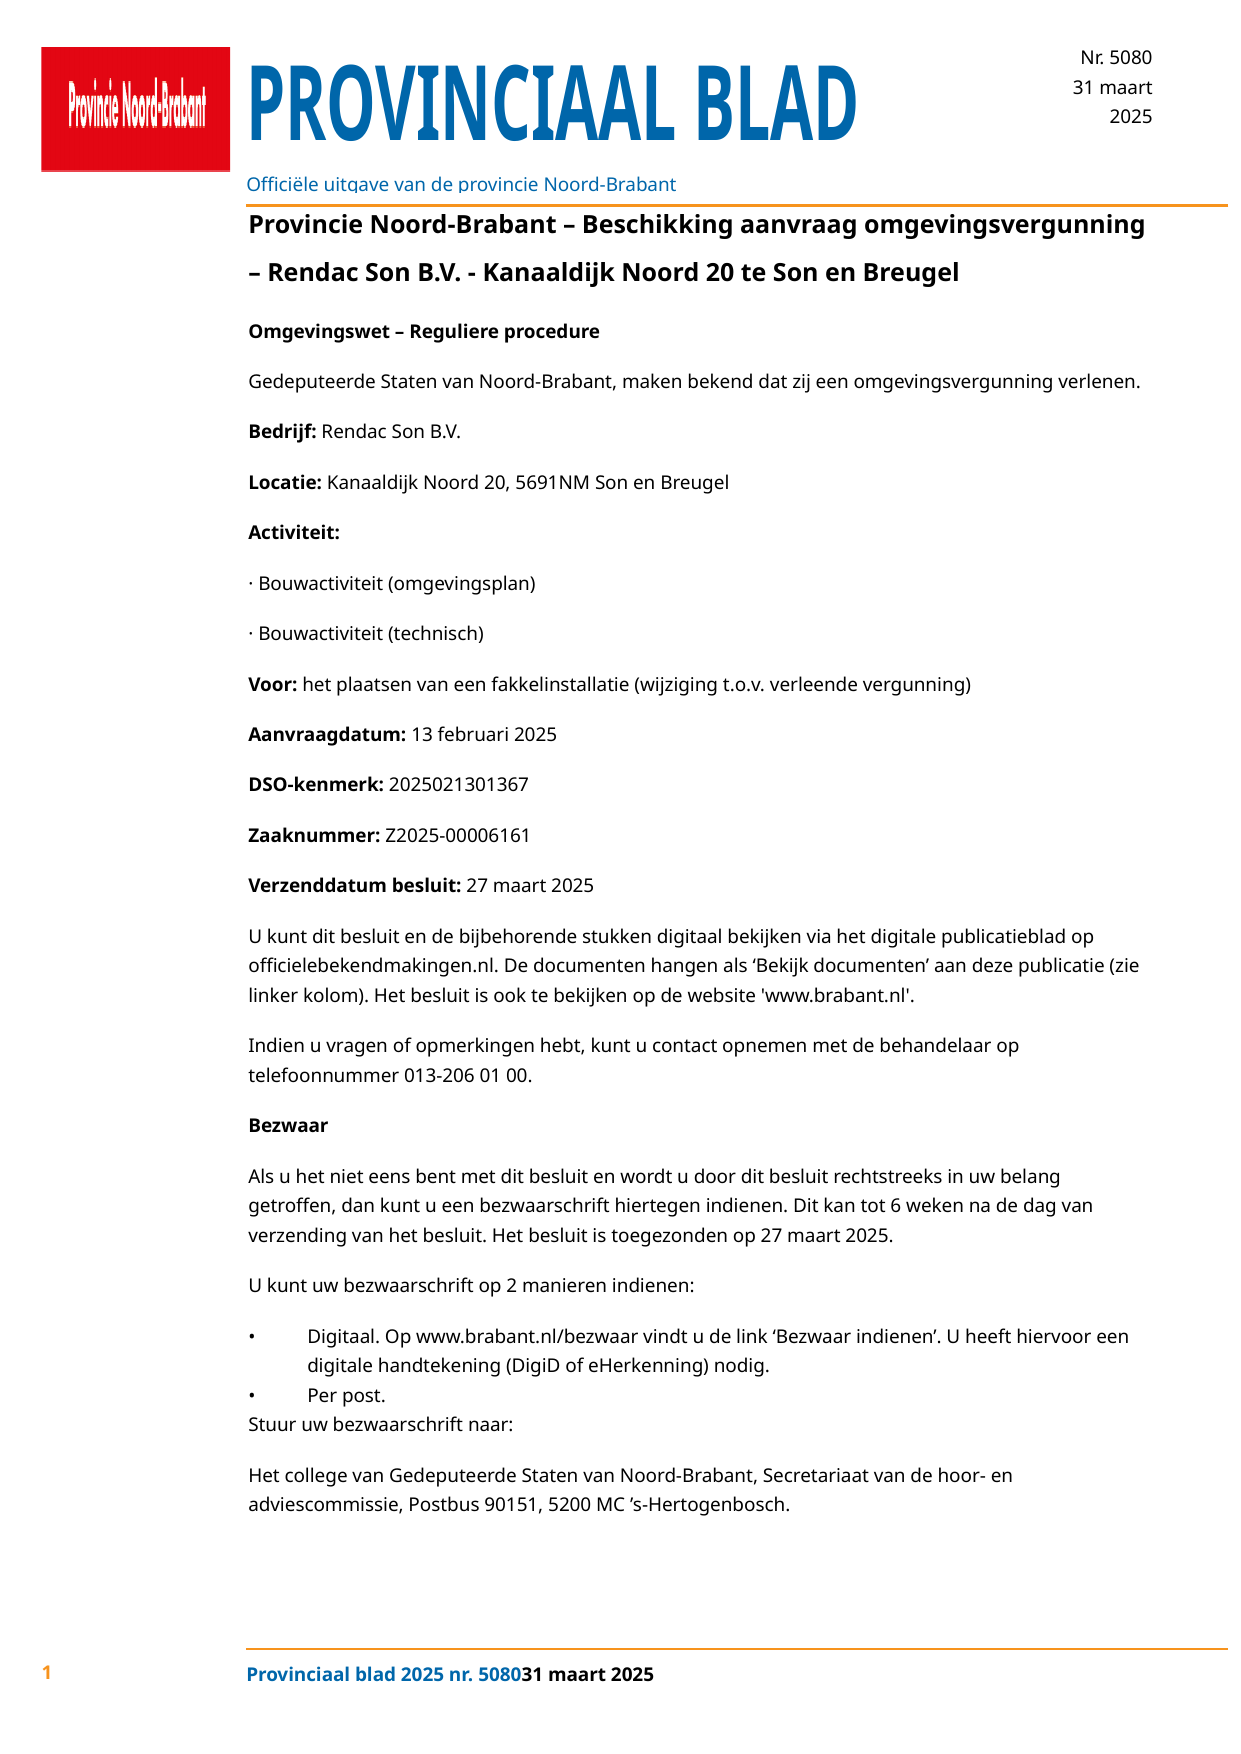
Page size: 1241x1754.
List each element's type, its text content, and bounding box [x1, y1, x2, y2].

text DSO-kenmerk: 2025021301367 [248, 772, 1152, 797]
text Bezwaar [248, 1112, 1152, 1138]
text Aanvraagdatum: 13 februari 2025 [248, 721, 1152, 747]
list Digitaal. Op www.brabant.nl/bezwaar vindt u de link ‘Bezwaar indienen’. U heeft hiervoor een digitale handtekening (DigiD of eHerkenning) nodig. [248, 1323, 1152, 1378]
text · Bouwactiviteit (omgevingsplan) [248, 570, 1152, 596]
text Zaaknummer: Z2025-00006161 [248, 822, 1152, 848]
text Voor: het plaatsen van een fakkelinstallatie (wijziging t.o.v. verleende vergunning) [248, 671, 1152, 697]
text Het college van Gedeputeerde Staten van Noord-Brabant, Secretariaat van de hoor- en adviescommissie, Postbus 90151, 5200 MC ’s‑Hertogenbosch. [248, 1462, 1152, 1517]
list Per post. [248, 1382, 1152, 1408]
text Activiteit: [248, 519, 1152, 545]
text Stuur uw bezwaarschrift naar: [248, 1412, 1152, 1437]
text Indien u vragen of opmerkingen hebt, kunt u contact opnemen met de behandelaar op telefoonnummer 013-206 01 00. [248, 1032, 1152, 1088]
text Omgevingswet – Reguliere procedure [248, 318, 1152, 344]
text U kunt dit besluit en de bijbehorende stukken digitaal bekijken via het digitale publicatieblad op officielebekendmakingen.nl. De documenten hangen als ‘Bekijk documenten’ aan deze publicatie (zie linker kolom). Het besluit is ook te bekijken op de website 'www.brabant.nl'. [248, 923, 1152, 1008]
text Verzenddatum besluit: 27 maart 2025 [248, 872, 1152, 898]
text Gedeputeerde Staten van Noord-Brabant, maken bekend dat zij een omgevingsvergunning verlenen. [248, 368, 1152, 394]
text Als u het niet eens bent met dit besluit en wordt u door dit besluit rechtstreeks in uw belang getroffen, dan kunt u een bezwaarschrift hiertegen indienen. Dit kan tot 6 weken na de dag van verzending van het besluit. Het besluit is toegezonden op 27 maart 2025. [248, 1163, 1152, 1248]
text Locatie: Kanaaldijk Noord 20, 5691NM Son en Breugel [248, 469, 1152, 495]
text Bedrijf: Rendac Son B.V. [248, 419, 1152, 444]
text Provincie Noord-Brabant – Beschikking aanvraag omgevingsvergunning – Rendac Son B.V. - Kanaaldijk Noord 20 te Son en Breugel [248, 207, 1152, 288]
text · Bouwactiviteit (technisch) [248, 620, 1152, 646]
text U kunt uw bezwaarschrift op 2 manieren indienen: [248, 1272, 1152, 1298]
picture [41, 47, 231, 172]
